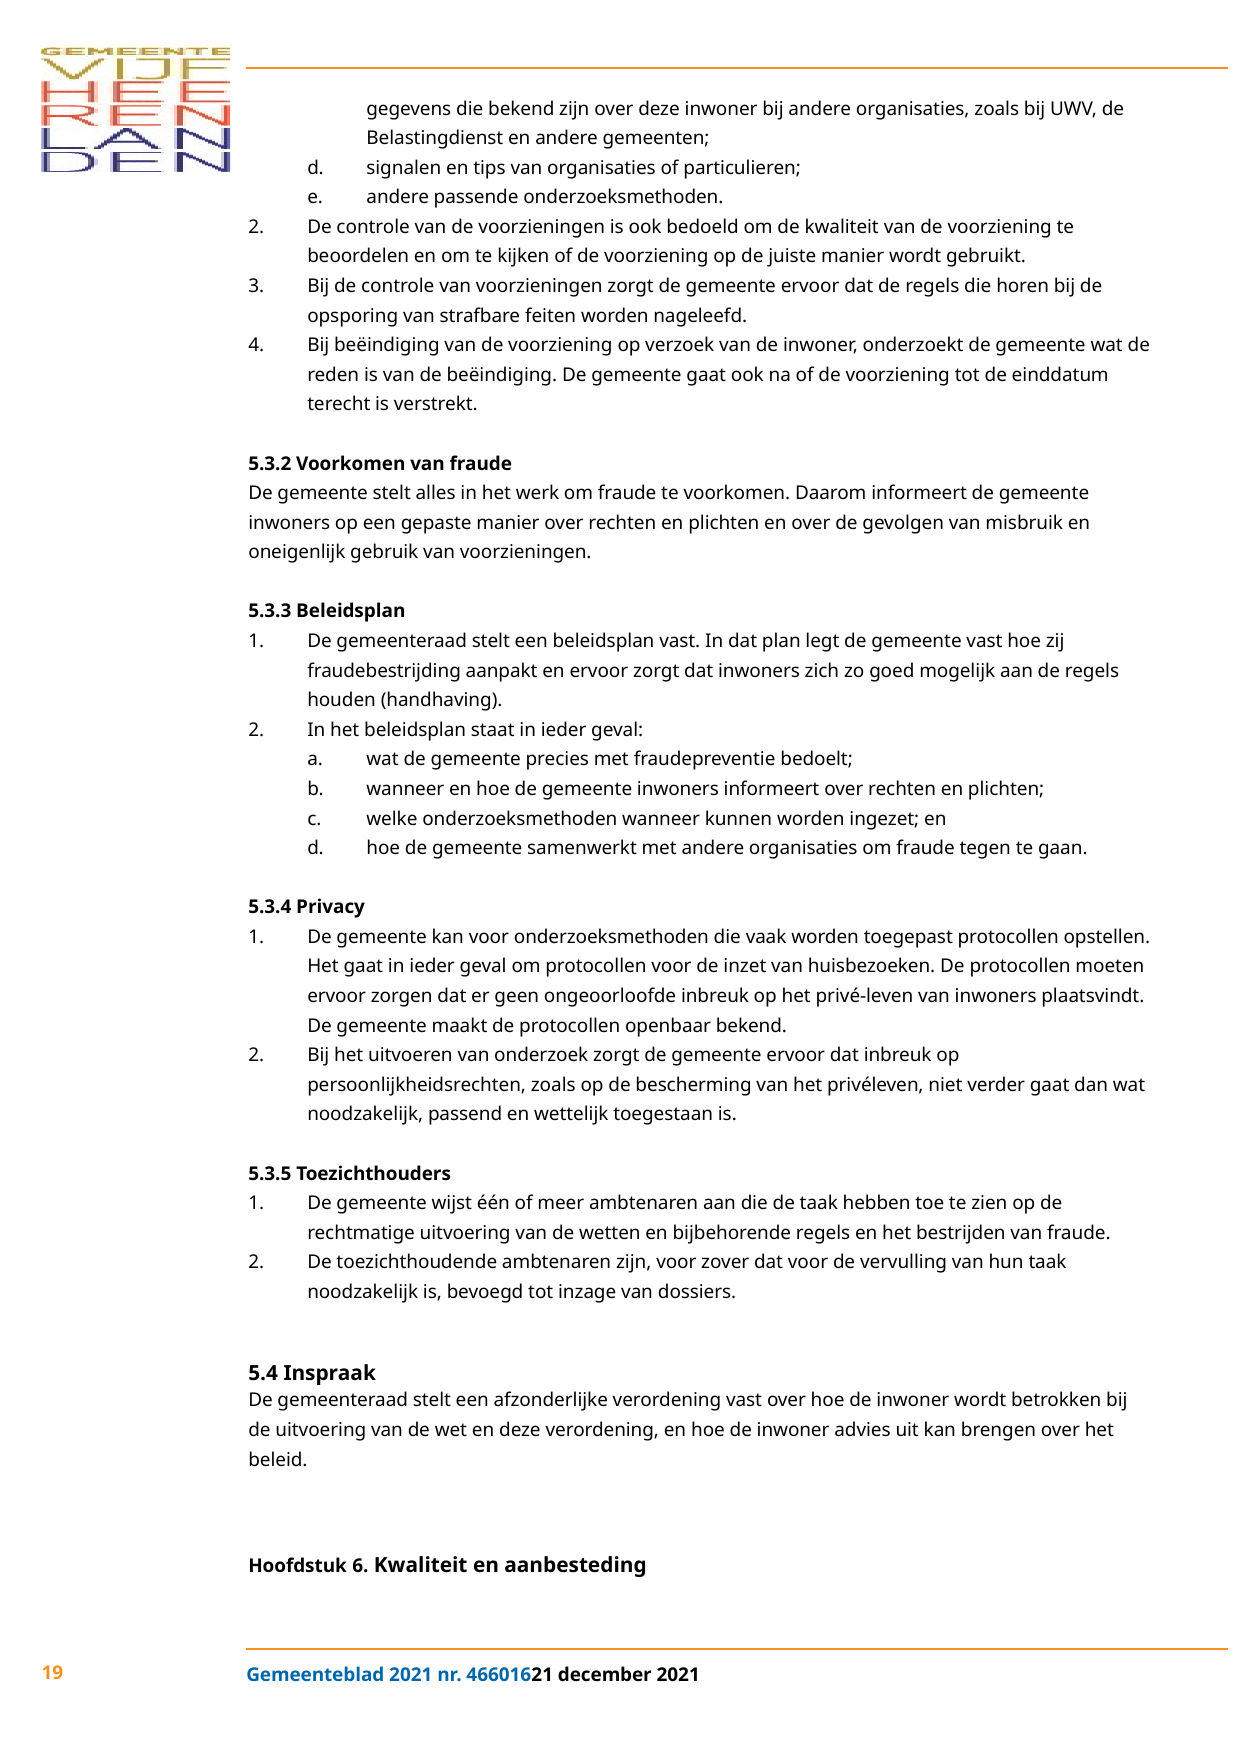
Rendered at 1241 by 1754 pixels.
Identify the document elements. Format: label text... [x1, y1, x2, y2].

text De gemeenteraad stelt een afzonderlijke verordening vast over hoe de inwoner wordt betrokken bij de uitvoering van de wet en deze verordening, en hoe de inwoner advies uit kan brengen over het beleid. [248, 1387, 1152, 1471]
text 5.3.2 Voorkomen van fraude [248, 450, 1152, 476]
text 5.4 Inspraak [248, 1358, 1152, 1387]
text De gemeente stelt alles in het werk om fraude te voorkomen. Daarom informeert de gemeente inwoners op een gepaste manier over rechten en plichten en over de gevolgen van misbruik en oneigenlijk gebruik van voorzieningen. [248, 479, 1152, 564]
text 5.3.3 Beleidsplan [248, 598, 1152, 623]
list welke onderzoeksmethoden wanneer kunnen worden ingezet; en [307, 805, 1152, 831]
list De gemeente wijst één of meer ambtenaren aan die de taak hebben toe te zien op de rechtmatige uitvoering van de wetten en bijbehorende regels en het bestrijden van fraude. [248, 1189, 1152, 1245]
list wat de gemeente precies met fraudepreventie bedoelt; [307, 746, 1152, 771]
text 5.3.4 Privacy [248, 893, 1152, 919]
list wanneer en hoe de gemeente inwoners informeert over rechten en plichten; [307, 775, 1152, 801]
list Bij het uitvoeren van onderzoek zorgt de gemeente ervoor dat inbreuk op persoonlijkheidsrechten, zoals op de bescherming van het privéleven, niet verder gaat dan wat noodzakelijk, passend en wettelijk toegestaan is. [248, 1041, 1152, 1126]
list Bij beëindiging van de voorziening op verzoek van de inwoner, onderzoekt de gemeente wat de reden is van de beëindiging. De gemeente gaat ook na of de voorziening tot de einddatum terecht is verstrekt. [248, 331, 1152, 416]
text 5.3.5 Toezichthouders [248, 1160, 1152, 1186]
list De gemeenteraad stelt een beleidsplan vast. In dat plan legt de gemeente vast hoe zij fraudebestrijding aanpakt en ervoor zorgt dat inwoners zich zo goed mogelijk aan de regels houden (handhaving). [248, 627, 1152, 712]
picture [41, 47, 231, 172]
list andere passende onderzoeksmethoden. [307, 183, 1152, 209]
list De gemeente kan voor onderzoeksmethoden die vaak worden toegepast protocollen opstellen. Het gaat in ieder geval om protocollen voor de inzet van huisbezoeken. De protocollen moeten ervoor zorgen dat er geen ongeoorloofde inbreuk op het privé-leven van inwoners plaatsvindt. De gemeente maakt de protocollen openbaar bekend. [248, 923, 1152, 1038]
list De toezichthoudende ambtenaren zijn, voor zover dat voor de vervulling van hun taak noodzakelijk is, bevoegd tot inzage van dossiers. [248, 1248, 1152, 1304]
list Bij de controle van voorzieningen zorgt de gemeente ervoor dat de regels die horen bij de opsporing van strafbare feiten worden nageleefd. [248, 272, 1152, 328]
list hoe de gemeente samenwerkt met andere organisaties om fraude tegen te gaan. [307, 834, 1152, 860]
text Hoofdstuk 6. Kwaliteit en aanbesteding [248, 1551, 1152, 1579]
list gegevens die bekend zijn over deze inwoner bij andere organisaties, zoals bij UWV, de Belastingdienst en andere gemeenten; [307, 95, 1152, 150]
list In het beleidsplan staat in ieder geval: [248, 716, 1152, 742]
list signalen en tips van organisaties of particulieren; [307, 154, 1152, 180]
list De controle van de voorzieningen is ook bedoeld om de kwaliteit van de voorziening te beoordelen en om te kijken of de voorziening op de juiste manier wordt gebruikt. [248, 213, 1152, 268]
